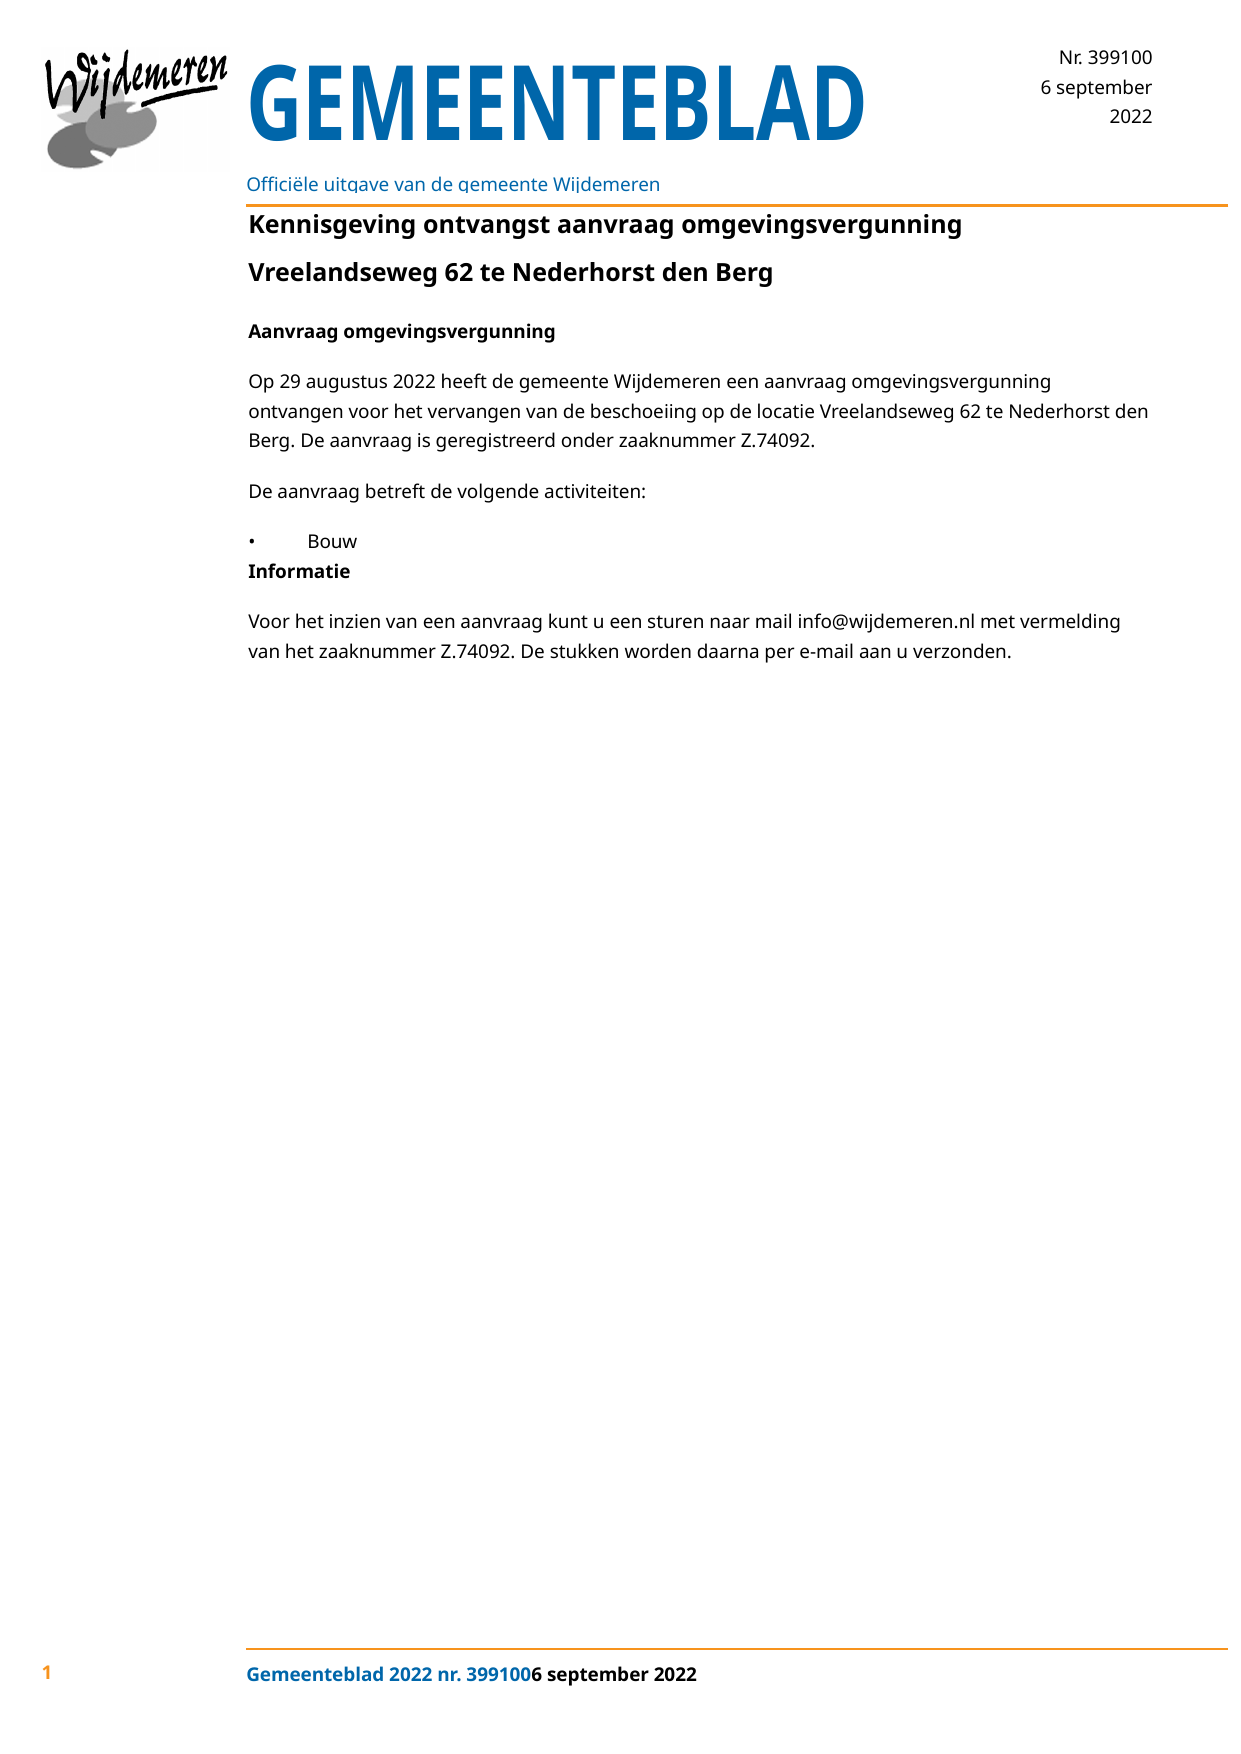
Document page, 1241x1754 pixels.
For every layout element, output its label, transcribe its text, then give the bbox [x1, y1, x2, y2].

text Informatie [248, 558, 1152, 584]
text Kennisgeving ontvangst aanvraag omgevingsvergunning Vreelandseweg 62 te Nederhorst den Berg [248, 207, 1152, 288]
list Bouw [248, 528, 1152, 554]
text Voor het inzien van een aanvraag kunt u een sturen naar mail info@wijdemeren.nl met vermelding van het zaaknummer Z.74092. De stukken worden daarna per e-mail aan u verzonden. [248, 608, 1152, 664]
text Op 29 augustus 2022 heeft de gemeente Wijdemeren een aanvraag omgevingsvergunning ontvangen voor het vervangen van de beschoeiing op de locatie Vreelandseweg 62 te Nederhorst den Berg. De aanvraag is geregistreerd onder zaaknummer Z.74092. [248, 368, 1152, 453]
text Aanvraag omgevingsvergunning [248, 318, 1152, 344]
picture [41, 47, 231, 172]
text De aanvraag betreft de volgende activiteiten: [248, 478, 1152, 504]
